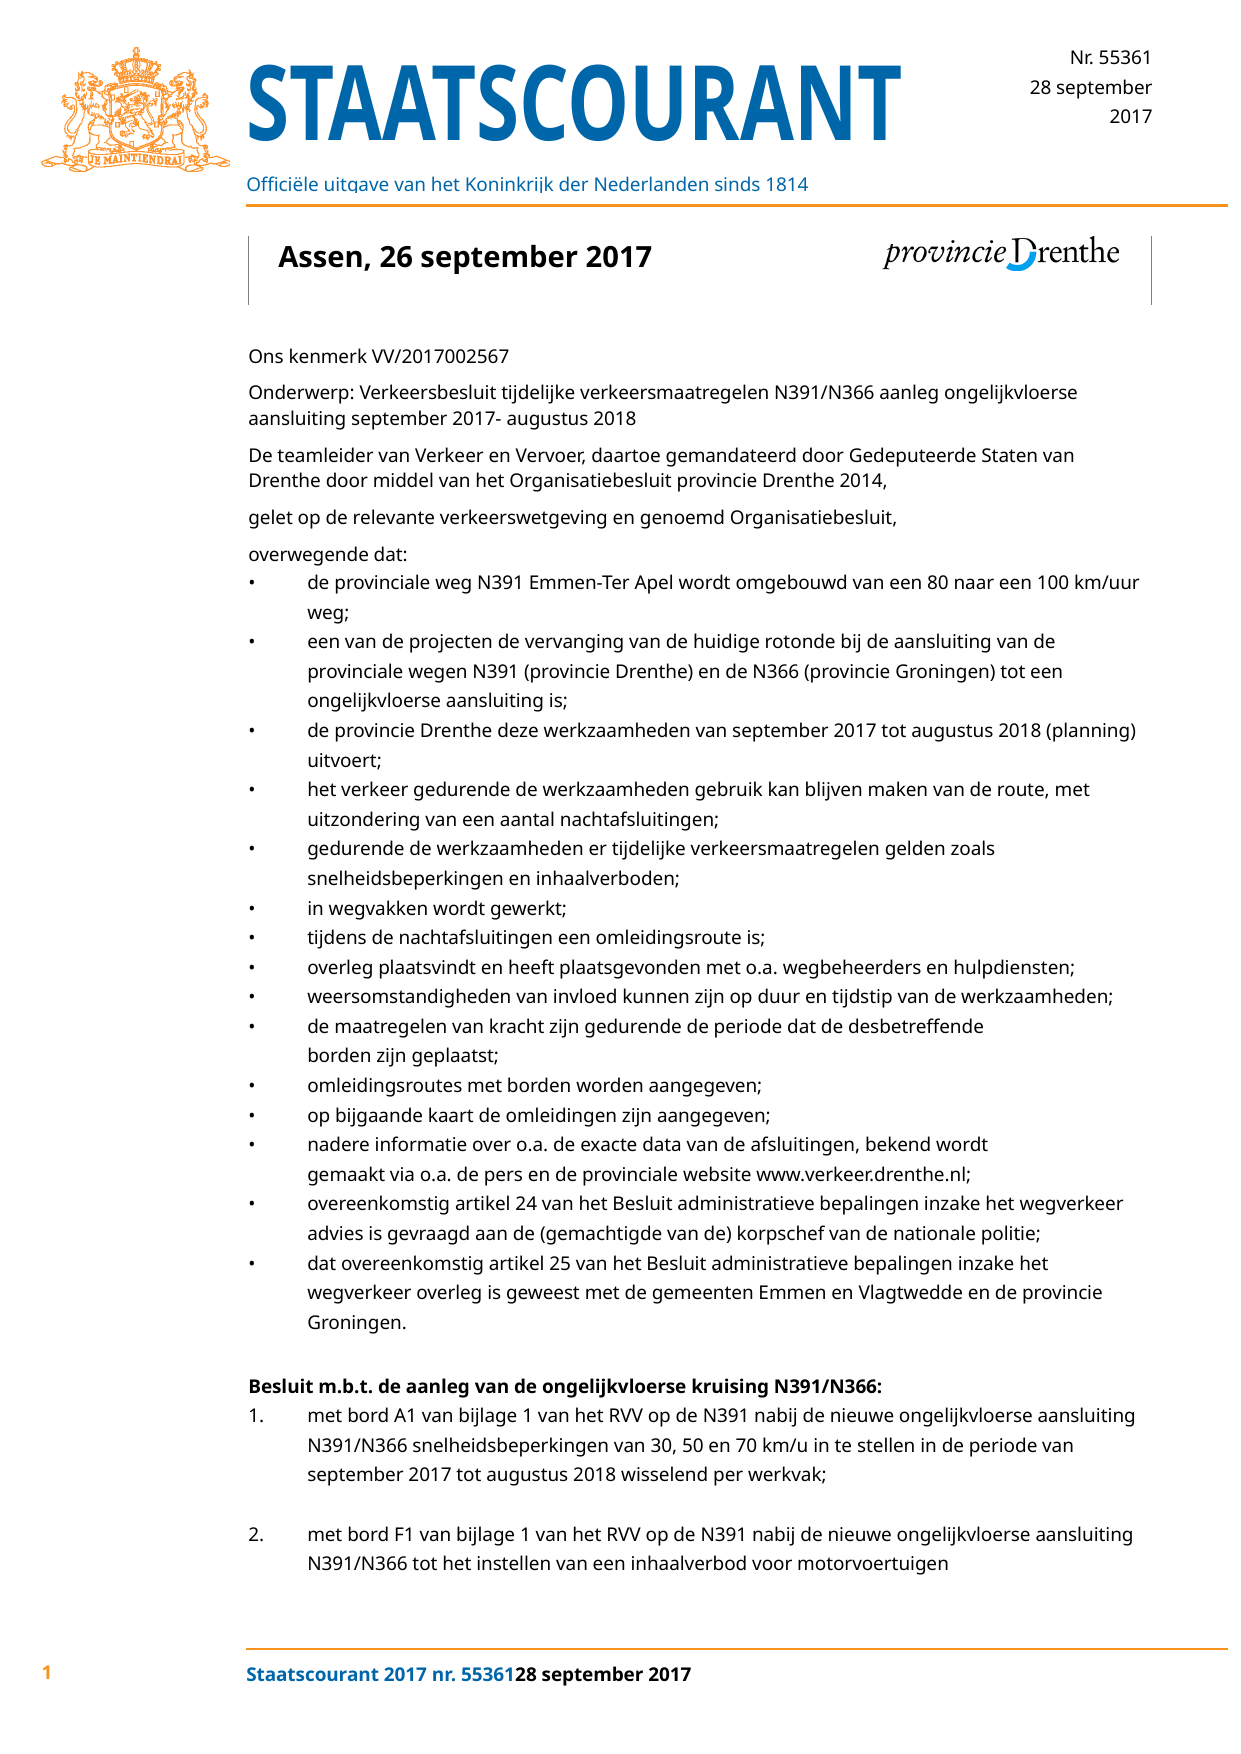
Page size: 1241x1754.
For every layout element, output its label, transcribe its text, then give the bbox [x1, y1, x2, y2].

text De teamleider van Verkeer en Vervoer, daartoe gemandateerd door Gedeputeerde Staten van Drenthe door middel van het Organisatiebesluit provincie Drenthe 2014, [248, 442, 1152, 493]
text Besluit m.b.t. de aanleg van de ongelijkvloerse kruising N391/N366: [248, 1373, 1152, 1399]
list het verkeer gedurende de werkzaamheden gebruik kan blijven maken van de route, met uitzondering van een aantal nachtafsluitingen; [248, 776, 1152, 832]
list gemaakt via o.a. de pers en de provinciale website www.verkeer.drenthe.nl; [248, 1161, 1152, 1187]
list tijdens de nachtafsluitingen een omleidingsroute is; [248, 924, 1152, 950]
list gedurende de werkzaamheden er tijdelijke verkeersmaatregelen gelden zoals snelheidsbeperkingen en inhaalverboden; [248, 836, 1152, 891]
text overwegende dat: [248, 541, 1152, 567]
list met bord F1 van bijlage 1 van het RVV op de N391 nabij de nieuwe ongelijkvloerse aansluiting N391/N366 tot het instellen van een inhaalverbod voor motorvoertuigen [248, 1521, 1152, 1576]
list overleg plaatsvindt en heeft plaatsgevonden met o.a. wegbeheerders en hulpdiensten; [248, 954, 1152, 980]
table_header [850, 236, 1151, 305]
list dat overeenkomstig artikel 25 van het Besluit administratieve bepalingen inzake het wegverkeer overleg is geweest met de gemeenten Emmen en Vlagtwedde en de provincie Groningen. [248, 1250, 1152, 1335]
picture [882, 236, 1119, 271]
table_header Assen, 26 september 2017 [249, 236, 850, 305]
list nadere informatie over o.a. de exacte data van de afsluitingen, bekend wordt [248, 1131, 1152, 1157]
list borden zijn geplaatst; [248, 1043, 1152, 1068]
list de provincie Drenthe deze werkzaamheden van september 2017 tot augustus 2018 (planning) uitvoert; [248, 717, 1152, 773]
list weersomstandigheden van invloed kunnen zijn op duur en tijdstip van de werkzaamheden; [248, 983, 1152, 1009]
list omleidingsroutes met borden worden aangegeven; [248, 1072, 1152, 1098]
list op bijgaande kaart de omleidingen zijn aangegeven; [248, 1102, 1152, 1128]
list overeenkomstig artikel 24 van het Besluit administratieve bepalingen inzake het wegverkeer advies is gevraagd aan de (gemachtigde van de) korpschef van de nationale politie; [248, 1191, 1152, 1246]
list de provinciale weg N391 Emmen-Ter Apel wordt omgebouwd van een 80 naar een 100 km/uur weg; [248, 569, 1152, 625]
list in wegvakken wordt gewerkt; [248, 895, 1152, 921]
text Onderwerp: Verkeersbesluit tijdelijke verkeersmaatregelen N391/N366 aanleg ongelijkvloerse aansluiting september 2017- augustus 2018 [248, 379, 1152, 431]
list de maatregelen van kracht zijn gedurende de periode dat de desbetreffende [248, 1013, 1152, 1039]
list een van de projecten de vervanging van de huidige rotonde bij de aansluiting van de provinciale wegen N391 (provincie Drenthe) en de N366 (provincie Groningen) tot een ongelijkvloerse aansluiting is; [248, 628, 1152, 713]
list met bord A1 van bijlage 1 van het RVV op de N391 nabij de nieuwe ongelijkvloerse aansluiting N391/N366 snelheidsbeperkingen van 30, 50 en 70 km/u in te stellen in de periode van september 2017 tot augustus 2018 wisselend per werkvak; [248, 1402, 1152, 1487]
text Ons kenmerk VV/2017002567 [248, 343, 1152, 369]
text gelet op de relevante verkeerswetgeving en genoemd Organisatiebesluit, [248, 504, 1152, 530]
picture [41, 47, 231, 172]
